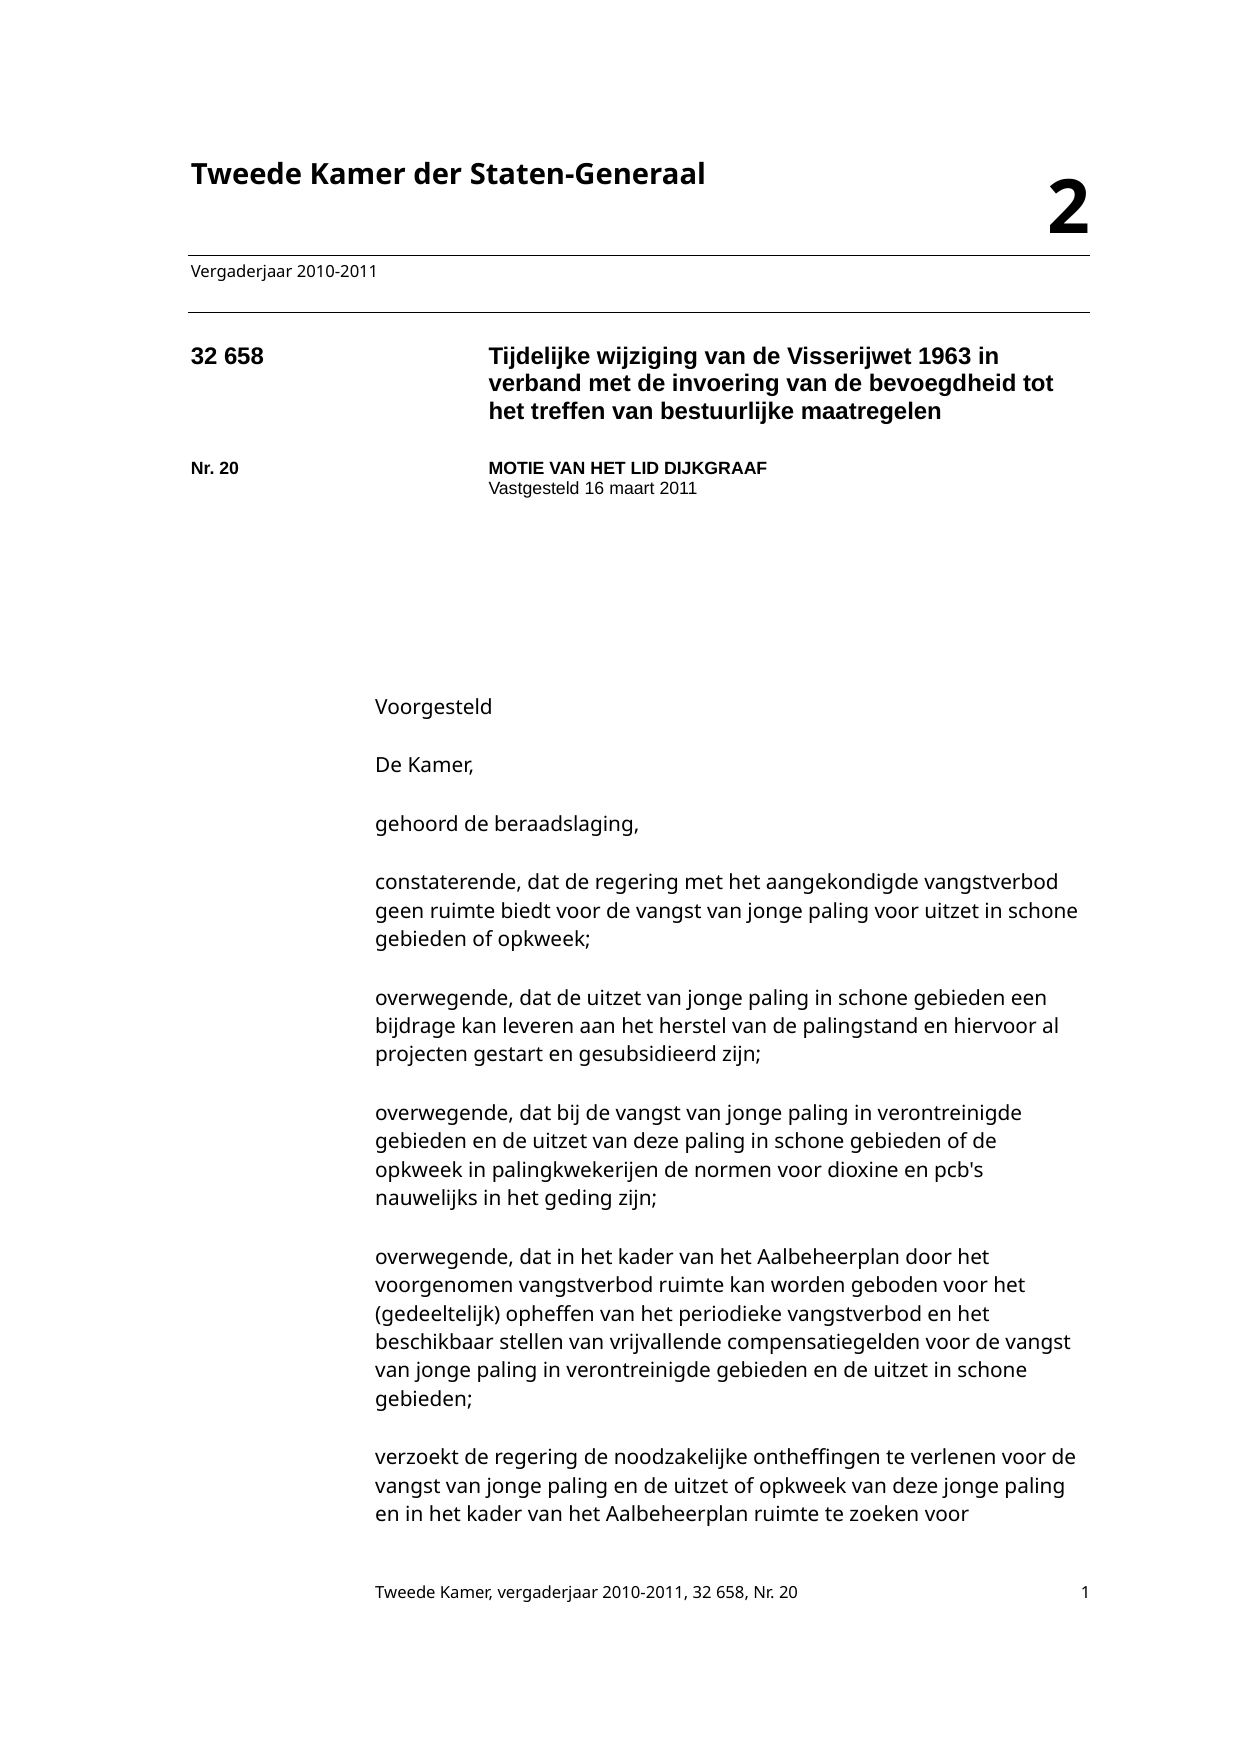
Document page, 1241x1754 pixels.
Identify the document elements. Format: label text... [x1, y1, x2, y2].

table_cell Vergaderjaar 2010-2011 [188, 256, 485, 312]
text overwegende, dat bij de vangst van jonge paling in verontreinigde gebieden en de uitzet van deze paling in schone gebieden of de opkweek in palingkwekerijen de normen voor dioxine en pcb's nauwelijks in het geding zijn; [375, 1098, 1090, 1212]
table_cell [485, 256, 1090, 312]
text Voorgesteld [375, 692, 1090, 721]
table_cell [188, 313, 485, 339]
table_header Tweede Kamer der Staten-Generaal [188, 150, 909, 255]
text verzoekt de regering de noodzakelijke ontheffingen te verlenen voor de vangst van jonge paling en de uitzet of opkweek van deze jonge paling en in het kader van het Aalbeheerplan ruimte te zoeken voor [375, 1442, 1090, 1528]
table_cell Nr. 20 [188, 455, 485, 573]
text De Kamer, [375, 751, 1090, 779]
text gehoord de beraadslaging, [375, 809, 1090, 837]
text overwegende, dat de uitzet van jonge paling in schone gebieden een bijdrage kan leveren aan het herstel van de palingstand en hiervoor al projecten gestart en gesubsidieerd zijn; [375, 983, 1090, 1068]
table_header 2 [910, 150, 1090, 255]
text constaterende, dat de regering met het aangekondigde vangstverbod geen ruimte biedt voor de vangst van jonge paling voor uitzet in schone gebieden of opkweek; [375, 867, 1090, 953]
table_cell [485, 313, 1090, 339]
table_cell Tijdelijke wijziging van de Visserijwet 1963 in verband met de invoering van de bevoegdheid tot het treffen van bestuurlijke maatregelen [485, 339, 1090, 454]
table_cell 32 658 [188, 339, 485, 454]
text overwegende, dat in het kader van het Aalbeheerplan door het voorgenomen vangstverbod ruimte kan worden geboden voor het (gedeeltelijk) opheffen van het periodieke vangstverbod en het beschikbaar stellen van vrijvallende compensatiegelden voor de vangst van jonge paling in verontreinigde gebieden en de uitzet in schone gebieden; [375, 1242, 1090, 1412]
table_cell MOTIE VAN HET LID DIJKGRAAF Vastgesteld 16 maart 2011 [485, 455, 1090, 573]
